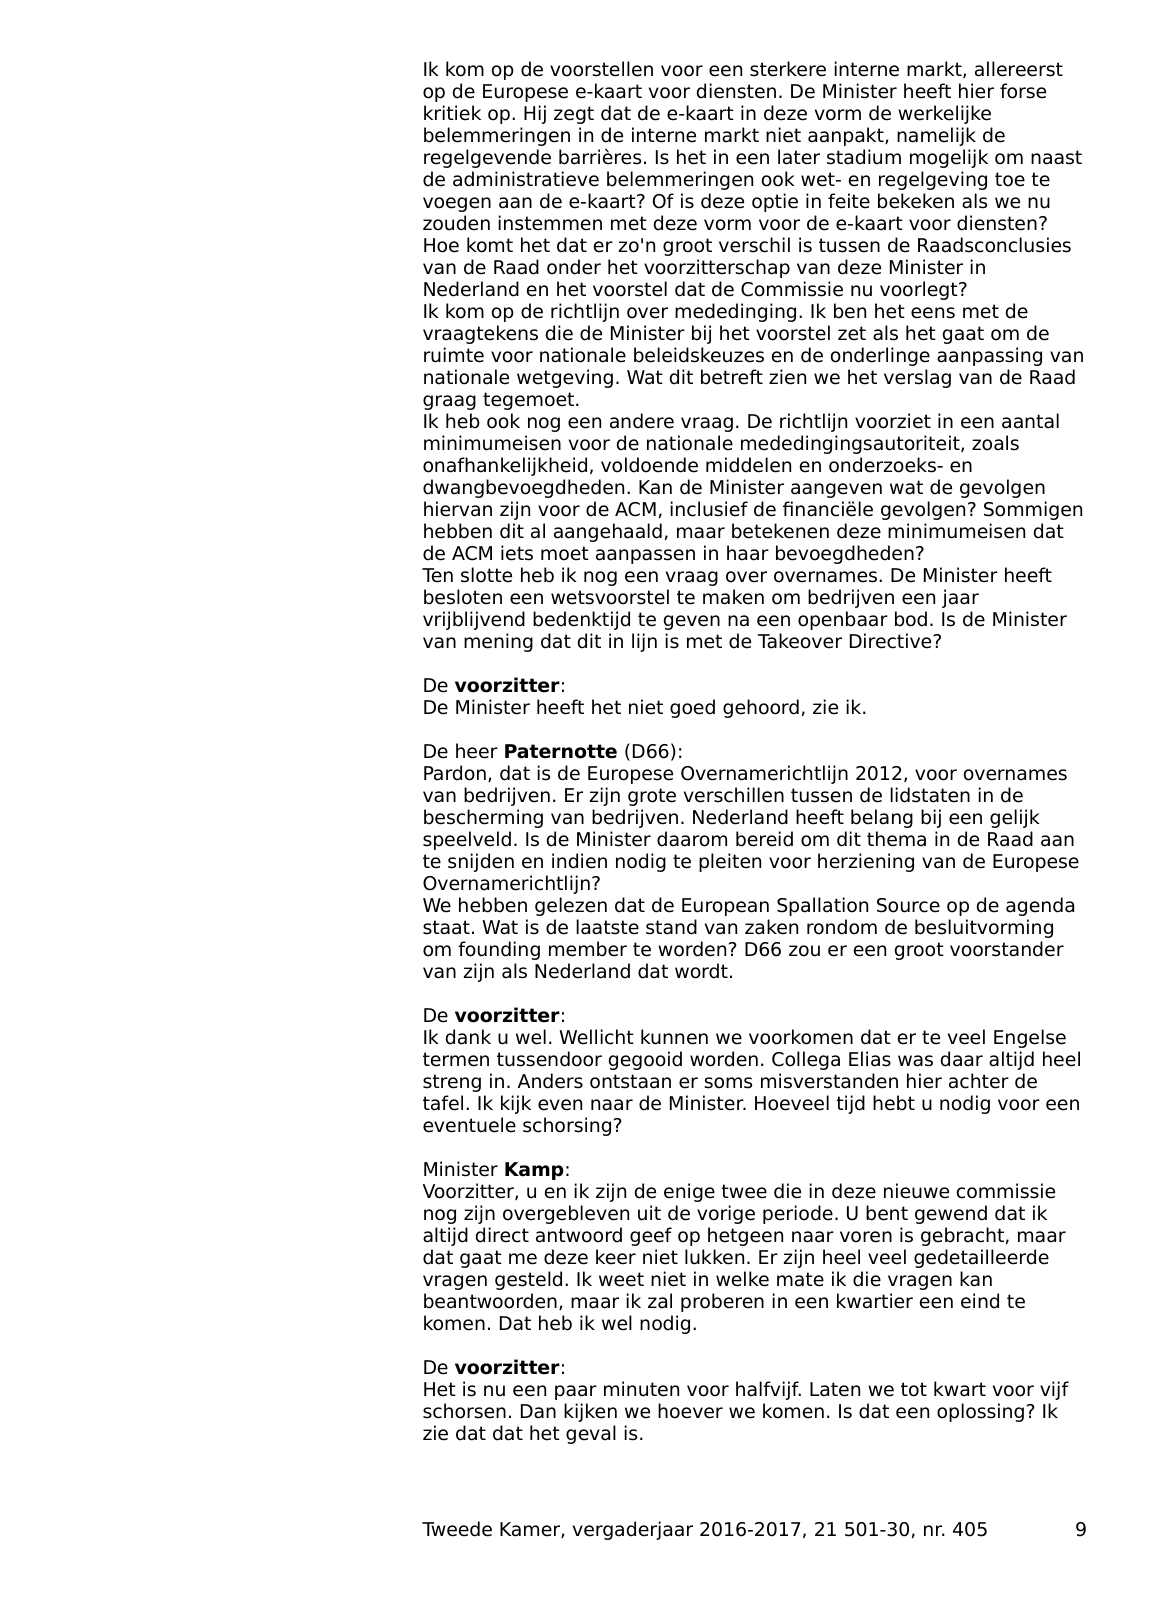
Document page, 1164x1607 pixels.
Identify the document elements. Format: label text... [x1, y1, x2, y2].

text De voorzitter: [422, 1005, 1087, 1027]
text De voorzitter: [422, 1357, 1087, 1379]
text Pardon, dat is de Europese Overnamerichtlijn 2012, voor overnames van bedrijven. Er zijn grote verschillen tussen de lidstaten in de bescherming van bedrijven. Nederland heeft belang bij een gelijk speelveld. Is de Minister daarom bereid om dit thema in de Raad aan te snijden en indien nodig te pleiten voor herziening van de Europese Overnamerichtlijn? [422, 763, 1087, 895]
text Minister Kamp: [422, 1159, 1087, 1181]
text Ik dank u wel. Wellicht kunnen we voorkomen dat er te veel Engelse termen tussendoor gegooid worden. Collega Elias was daar altijd heel streng in. Anders ontstaan er soms misverstanden hier achter de tafel. Ik kijk even naar de Minister. Hoeveel tijd hebt u nodig voor een eventuele schorsing? [422, 1027, 1087, 1137]
text Het is nu een paar minuten voor halfvijf. Laten we tot kwart voor vijf schorsen. Dan kijken we hoever we komen. Is dat een oplossing? Ik zie dat dat het geval is. [422, 1379, 1087, 1445]
text De Minister heeft het niet goed gehoord, zie ik. [422, 697, 1087, 719]
text Ik kom op de richtlijn over mededinging. Ik ben het eens met de vraagtekens die de Minister bij het voorstel zet als het gaat om de ruimte voor nationale beleidskeuzes en de onderlinge aanpassing van nationale wetgeving. Wat dit betreft zien we het verslag van de Raad graag tegemoet. [422, 301, 1087, 411]
text Ik heb ook nog een andere vraag. De richtlijn voorziet in een aantal minimumeisen voor de nationale mededingingsautoriteit, zoals onafhankelijkheid, voldoende middelen en onderzoeks- en dwangbevoegdheden. Kan de Minister aangeven wat de gevolgen hiervan zijn voor de ACM, inclusief de financiële gevolgen? Sommigen hebben dit al aangehaald, maar betekenen deze minimumeisen dat de ACM iets moet aanpassen in haar bevoegdheden? [422, 411, 1087, 564]
text Ik kom op de voorstellen voor een sterkere interne markt, allereerst op de Europese e-kaart voor diensten. De Minister heeft hier forse kritiek op. Hij zegt dat de e-kaart in deze vorm de werkelijke belemmeringen in de interne markt niet aanpakt, namelijk de regelgevende barrières. Is het in een later stadium mogelijk om naast de administratieve belemmeringen ook wet- en regelgeving toe te voegen aan de e-kaart? Of is deze optie in feite bekeken als we nu zouden instemmen met deze vorm voor de e-kaart voor diensten? Hoe komt het dat er zo'n groot verschil is tussen de Raadsconclusies van de Raad onder het voorzitterschap van deze Minister in Nederland en het voorstel dat de Commissie nu voorlegt? [422, 59, 1087, 301]
text De heer Paternotte (D66): [422, 741, 1087, 763]
text Ten slotte heb ik nog een vraag over overnames. De Minister heeft besloten een wetsvoorstel te maken om bedrijven een jaar vrijblijvend bedenktijd te geven na een openbaar bod. Is de Minister van mening dat dit in lijn is met de Takeover Directive? [422, 564, 1087, 652]
text De voorzitter: [422, 675, 1087, 697]
text We hebben gelezen dat de European Spallation Source op de agenda staat. Wat is de laatste stand van zaken rondom de besluitvorming om founding member te worden? D66 zou er een groot voorstander van zijn als Nederland dat wordt. [422, 895, 1087, 983]
text Voorzitter, u en ik zijn de enige twee die in deze nieuwe commissie nog zijn overgebleven uit de vorige periode. U bent gewend dat ik altijd direct antwoord geef op hetgeen naar voren is gebracht, maar dat gaat me deze keer niet lukken. Er zijn heel veel gedetailleerde vragen gesteld. Ik weet niet in welke mate ik die vragen kan beantwoorden, maar ik zal proberen in een kwartier een eind te komen. Dat heb ik wel nodig. [422, 1181, 1087, 1335]
